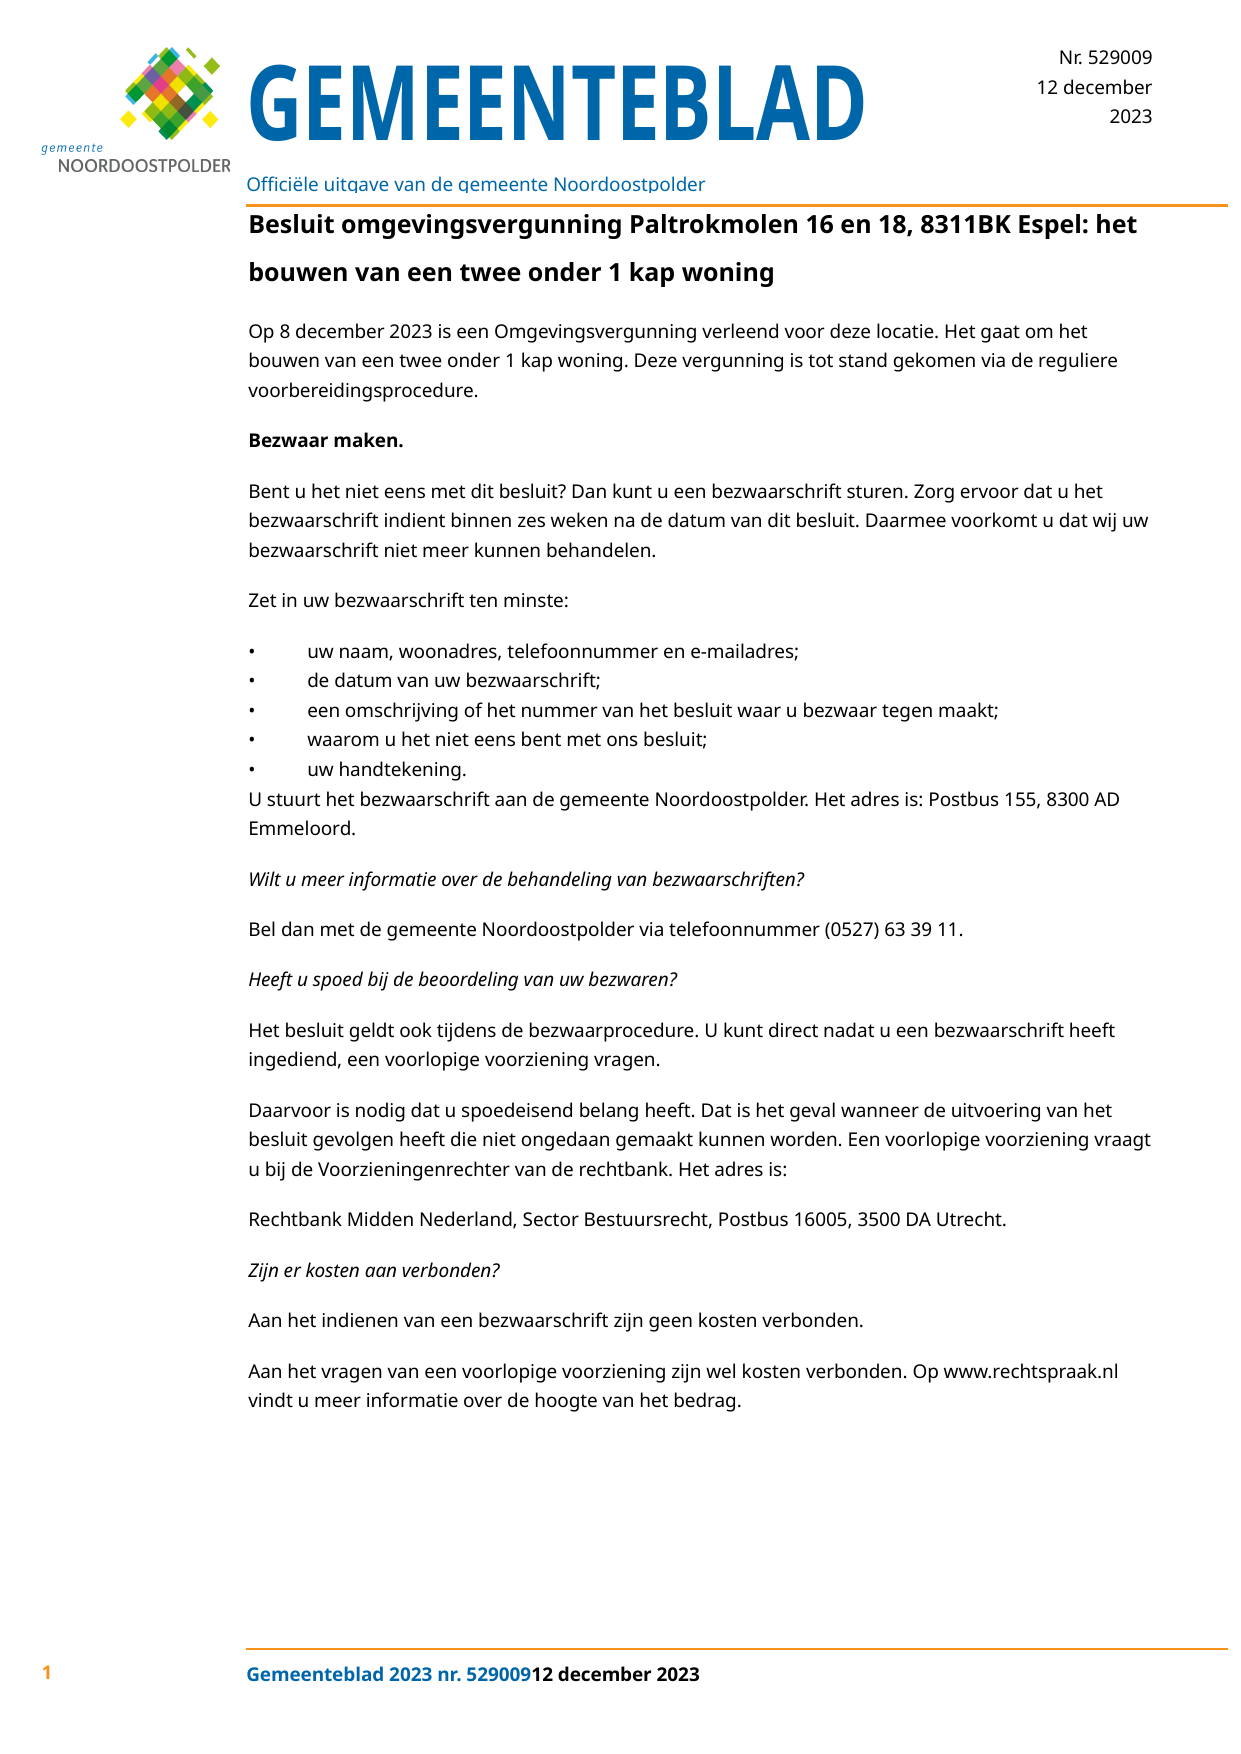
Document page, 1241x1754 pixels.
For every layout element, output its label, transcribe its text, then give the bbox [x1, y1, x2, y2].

text Daarvoor is nodig dat u spoedeisend belang heeft. Dat is het geval wanneer de uitvoering van het besluit gevolgen heeft die niet ongedaan gemaakt kunnen worden. Een voorlopige voorziening vraagt u bij de Voorzieningenrechter van de rechtbank. Het adres is: [248, 1097, 1152, 1182]
text Besluit omgevingsvergunning Paltrokmolen 16 en 18, 8311BK Espel: het bouwen van een twee onder 1 kap woning [248, 207, 1152, 288]
picture [41, 47, 231, 172]
text Rechtbank Midden Nederland, Sector Bestuursrecht, Postbus 16005, 3500 DA Utrecht. [248, 1207, 1152, 1232]
text Heeft u spoed bij de beoordeling van uw bezwaren? [248, 967, 1152, 992]
list waarom u het niet eens bent met ons besluit; [248, 727, 1152, 752]
text Bel dan met de gemeente Noordoostpolder via telefoonnummer (0527) 63 39 11. [248, 916, 1152, 942]
text Bent u het niet eens met dit besluit? Dan kunt u een bezwaarschrift sturen. Zorg ervoor dat u het bezwaarschrift indient binnen zes weken na de datum van dit besluit. Daarmee voorkomt u dat wij uw bezwaarschrift niet meer kunnen behandelen. [248, 478, 1152, 563]
list uw naam, woonadres, telefoonnummer en e-mailadres; [248, 638, 1152, 664]
text Zet in uw bezwaarschrift ten minste: [248, 587, 1152, 613]
text Aan het indienen van een bezwaarschrift zijn geen kosten verbonden. [248, 1307, 1152, 1333]
list een omschrijving of het nummer van het besluit waar u bezwaar tegen maakt; [248, 697, 1152, 723]
text Op 8 december 2023 is een Omgevingsvergunning verleend voor deze locatie. Het gaat om het bouwen van een twee onder 1 kap woning. Deze vergunning is tot stand gekomen via de reguliere voorbereidingsprocedure. [248, 318, 1152, 403]
list de datum van uw bezwaarschrift; [248, 667, 1152, 693]
text Het besluit geldt ook tijdens de bezwaarprocedure. U kunt direct nadat u een bezwaarschrift heeft ingediend, een voorlopige voorziening vragen. [248, 1017, 1152, 1072]
list uw handtekening. [248, 756, 1152, 782]
text U stuurt het bezwaarschrift aan de gemeente Noordoostpolder. Het adres is: Postbus 155, 8300 AD Emmeloord. [248, 786, 1152, 841]
text Bezwaar maken. [248, 427, 1152, 453]
text Aan het vragen van een voorlopige voorziening zijn wel kosten verbonden. Op www.rechtspraak.nl vindt u meer informatie over de hoogte van het bedrag. [248, 1358, 1152, 1413]
text Wilt u meer informatie over de behandeling van bezwaarschriften? [248, 866, 1152, 892]
text Zijn er kosten aan verbonden? [248, 1257, 1152, 1283]
